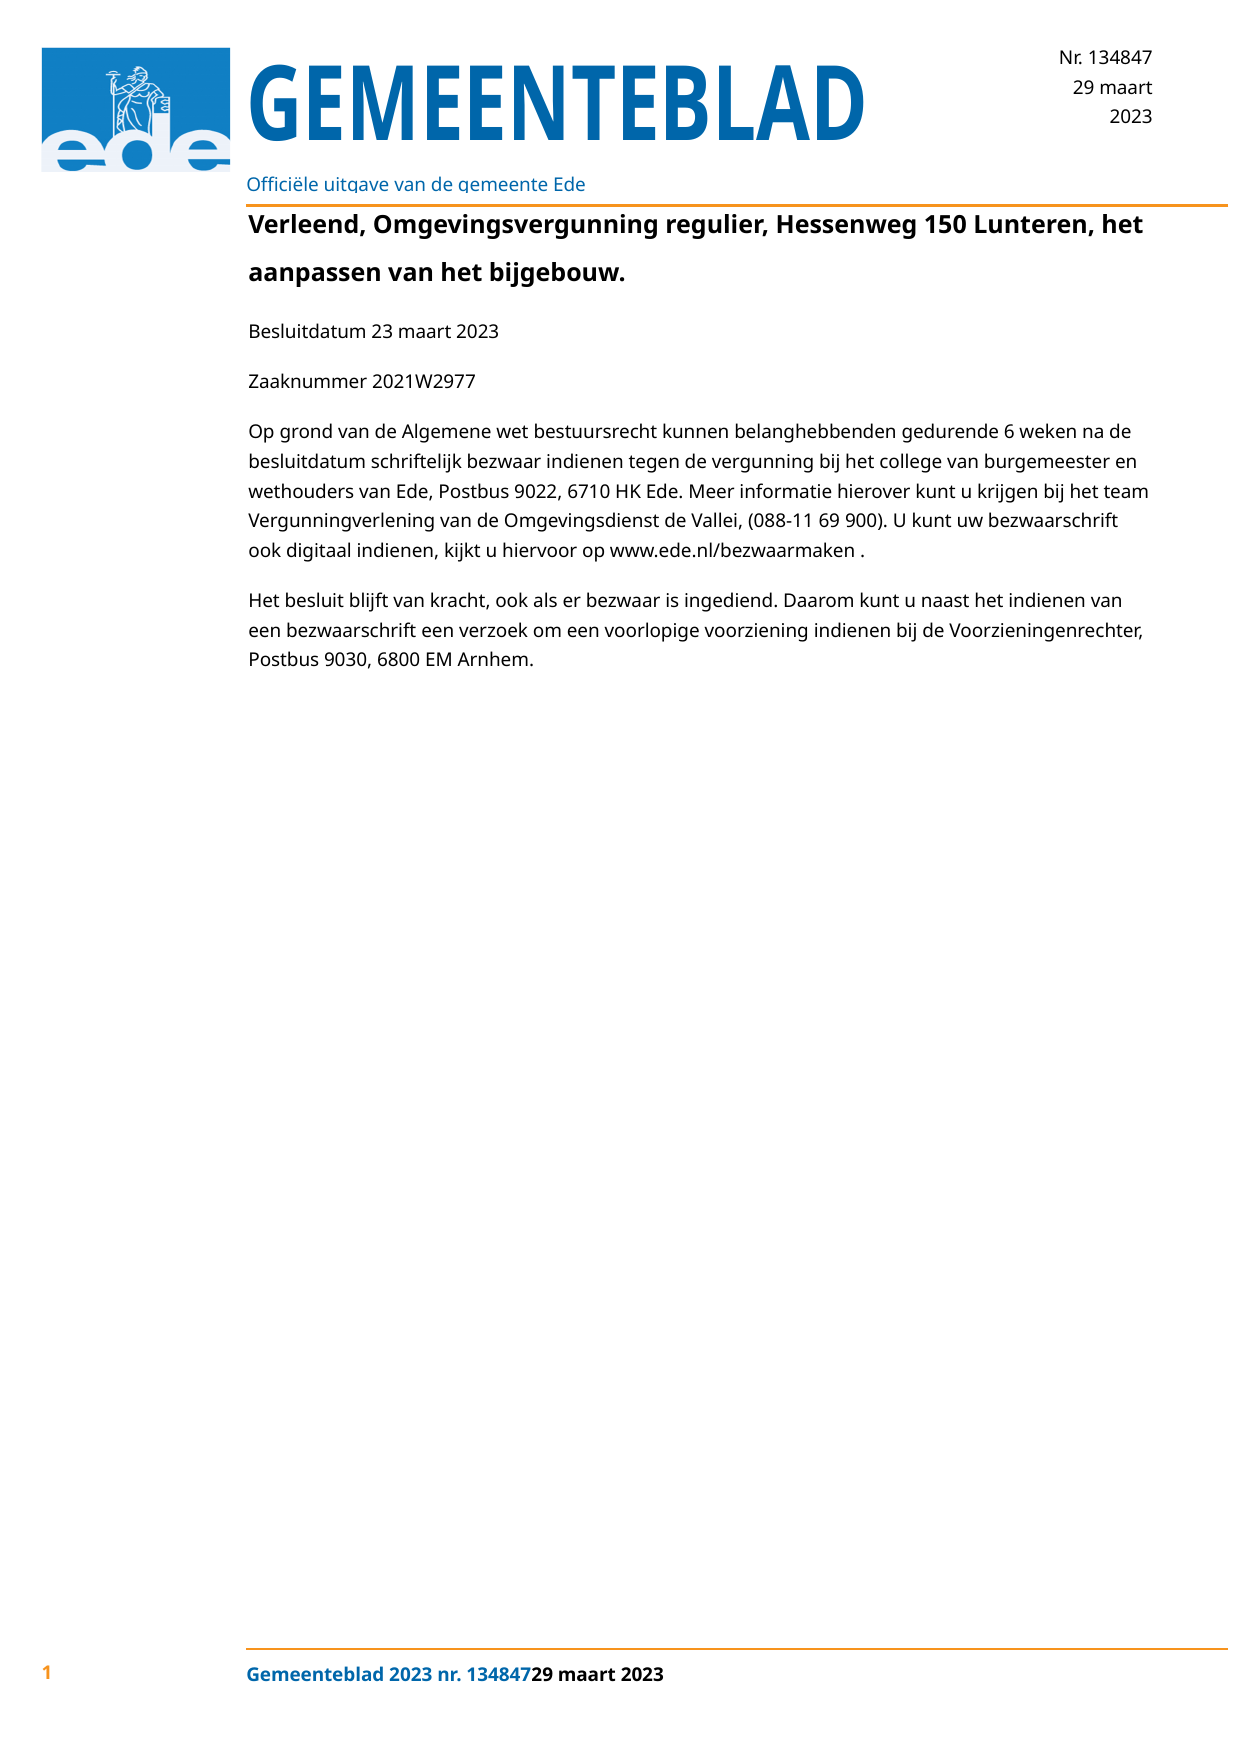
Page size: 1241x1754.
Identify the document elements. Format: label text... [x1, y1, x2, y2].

text Verleend, Omgevingsvergunning regulier, Hessenweg 150 Lunteren, het aanpassen van het bijgebouw. [248, 207, 1152, 288]
text Het besluit blijft van kracht, ook als er bezwaar is ingediend. Daarom kunt u naast het indienen van een bezwaarschrift een verzoek om een voorlopige voorziening indienen bij de Voorzieningenrechter, Postbus 9030, 6800 EM Arnhem. [248, 587, 1152, 672]
picture [41, 47, 231, 172]
text Besluitdatum 23 maart 2023 [248, 318, 1152, 344]
text Zaaknummer 2021W2977 [248, 368, 1152, 394]
text Op grond van de Algemene wet bestuursrecht kunnen belanghebbenden gedurende 6 weken na de besluitdatum schriftelijk bezwaar indienen tegen de vergunning bij het college van burgemeester en wethouders van Ede, Postbus 9022, 6710 HK Ede. Meer informatie hierover kunt u krijgen bij het team Vergunningverlening van de Omgevingsdienst de Vallei, (088-11 69 900). U kunt uw bezwaarschrift ook digitaal indienen, kijkt u hiervoor op www.ede.nl/bezwaarmaken . [248, 419, 1152, 563]
